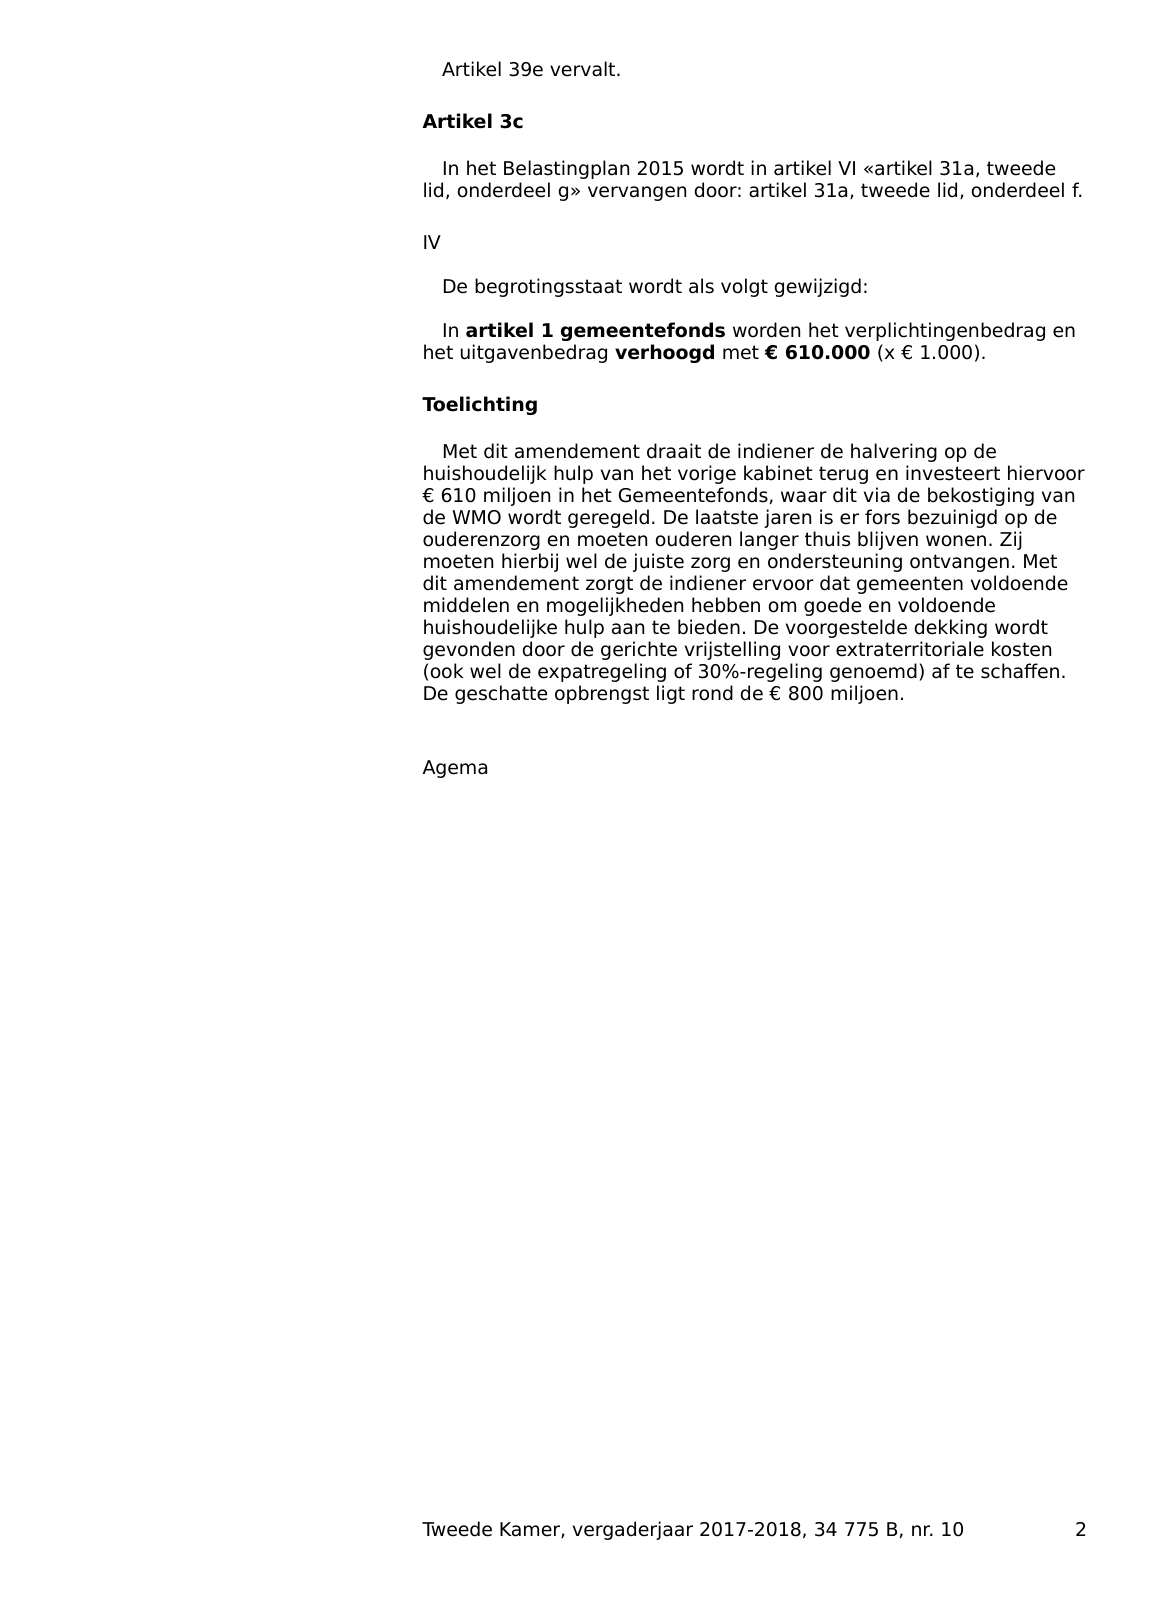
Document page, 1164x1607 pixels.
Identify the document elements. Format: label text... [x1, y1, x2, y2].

text In het Belastingplan 2015 wordt in artikel VI «artikel 31a, tweede lid, onderdeel g» vervangen door: artikel 31a, tweede lid, onderdeel f. [422, 158, 1087, 202]
subtitle IV [422, 232, 1087, 254]
text De begrotingsstaat wordt als volgt gewijzigd: [422, 276, 1087, 298]
subtitle Toelichting [422, 394, 1087, 416]
text In artikel 1 gemeentefonds worden het verplichtingenbedrag en het uitgavenbedrag verhoogd met € 610.000 (x € 1.000). [422, 320, 1087, 364]
text Artikel 39e vervalt. [422, 59, 1087, 81]
text Agema [422, 735, 1087, 779]
text Met dit amendement draait de indiener de halvering op de huishoudelijk hulp van het vorige kabinet terug en investeert hiervoor € 610 miljoen in het Gemeentefonds, waar dit via de bekostiging van de WMO wordt geregeld. De laatste jaren is er fors bezuinigd op de ouderenzorg en moeten ouderen langer thuis blijven wonen. Zij moeten hierbij wel de juiste zorg en ondersteuning ontvangen. Met dit amendement zorgt de indiener ervoor dat gemeenten voldoende middelen en mogelijkheden hebben om goede en voldoende huishoudelijke hulp aan te bieden. De voorgestelde dekking wordt gevonden door de gerichte vrijstelling voor extraterritoriale kosten (ook wel de expatregeling of 30%-regeling genoemd) af te schaffen. De geschatte opbrengst ligt rond de € 800 miljoen. [422, 441, 1087, 705]
subtitle Artikel 3c [422, 111, 1087, 133]
